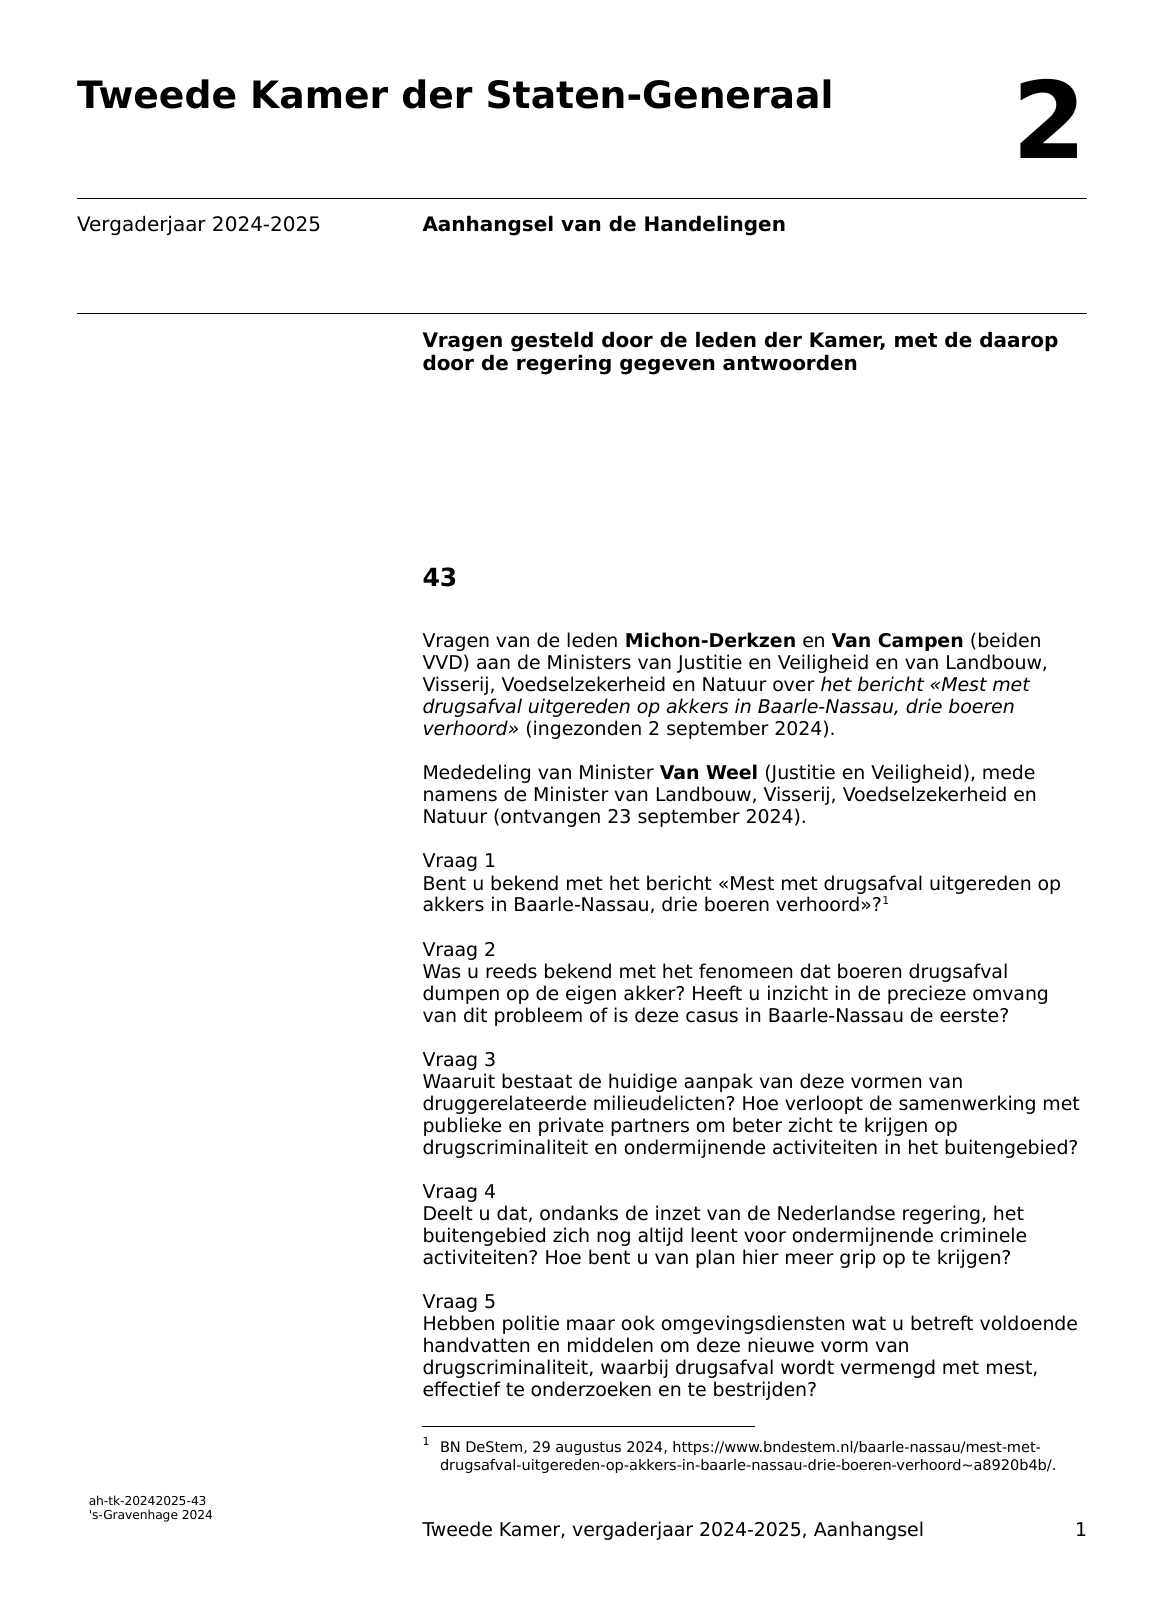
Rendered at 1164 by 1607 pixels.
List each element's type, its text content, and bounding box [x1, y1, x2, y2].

text Was u reeds bekend met het fenomeen dat boeren drugsafval dumpen op de eigen akker? Heeft u inzicht in de precieze omvang van dit probleem of is deze casus in Baarle-Nassau de eerste? [422, 961, 1087, 1026]
text Vraag 1 [422, 850, 1087, 872]
text Vragen van de leden Michon-Derkzen en Van Campen (beiden VVD) aan de Ministers van Justitie en Veiligheid en van Landbouw, Visserij, Voedselzekerheid en Natuur over het bericht «Mest met drugsafval uitgereden op akkers in Baarle-Nassau, drie boeren verhoord» (ingezonden 2 september 2024). [422, 630, 1087, 740]
table_header Tweede Kamer der Staten-Generaal [77, 59, 886, 198]
text Vraag 4 [422, 1181, 1087, 1203]
text Bent u bekend met het bericht «Mest met drugsafval uitgereden op akkers in Baarle-Nassau, drie boeren verhoord»? [422, 872, 1087, 916]
table_cell [77, 314, 422, 375]
text Vraag 5 [422, 1291, 1087, 1313]
text Waaruit bestaat de huidige aanpak van deze vormen van druggerelateerde milieudelicten? Hoe verloopt de samenwerking met publieke en private partners om beter zicht te krijgen op drugscriminaliteit en ondermijnende activiteiten in het buitengebied? [422, 1071, 1087, 1158]
text Deelt u dat, ondanks de inzet van de Nederlandse regering, het buitengebied zich nog altijd leent voor ondermijnende criminele activiteiten? Hoe bent u van plan hier meer grip op te krijgen? [422, 1203, 1087, 1269]
text 's-Gravenhage 2024 [88, 1508, 323, 1522]
table_cell Vergaderjaar 2024-2025 [77, 199, 422, 313]
table_cell Vragen gesteld door de leden der Kamer, met de daarop door de regering gegeven antwoorden [422, 314, 1087, 375]
text Hebben politie maar ook omgevingsdiensten wat u betreft voldoende handvatten en middelen om deze nieuwe vorm van drugscriminaliteit, waarbij drugsafval wordt vermengd met mest, effectief te onderzoeken en te bestrijden? [422, 1313, 1087, 1401]
text Vraag 2 [422, 938, 1087, 961]
text Vraag 3 [422, 1049, 1087, 1071]
text Mededeling van Minister Van Weel (Justitie en Veiligheid), mede namens de Minister van Landbouw, Visserij, Voedselzekerheid en Natuur (ontvangen 23 september 2024). [422, 762, 1087, 828]
table_cell Aanhangsel van de Handelingen [422, 199, 1087, 313]
text 43 [422, 563, 1087, 592]
text ah-tk-20242025-43 [88, 1494, 323, 1508]
text BN DeStem, 29 augustus 2024, https://www.bndestem.nl/baarle-nassau/mest-met-drugsafval-uitgereden-op-akkers-in-baarle-nassau-drie-boeren-verhoord~a8920b4b/. [422, 1435, 1087, 1474]
table_header 2 [886, 59, 1087, 198]
